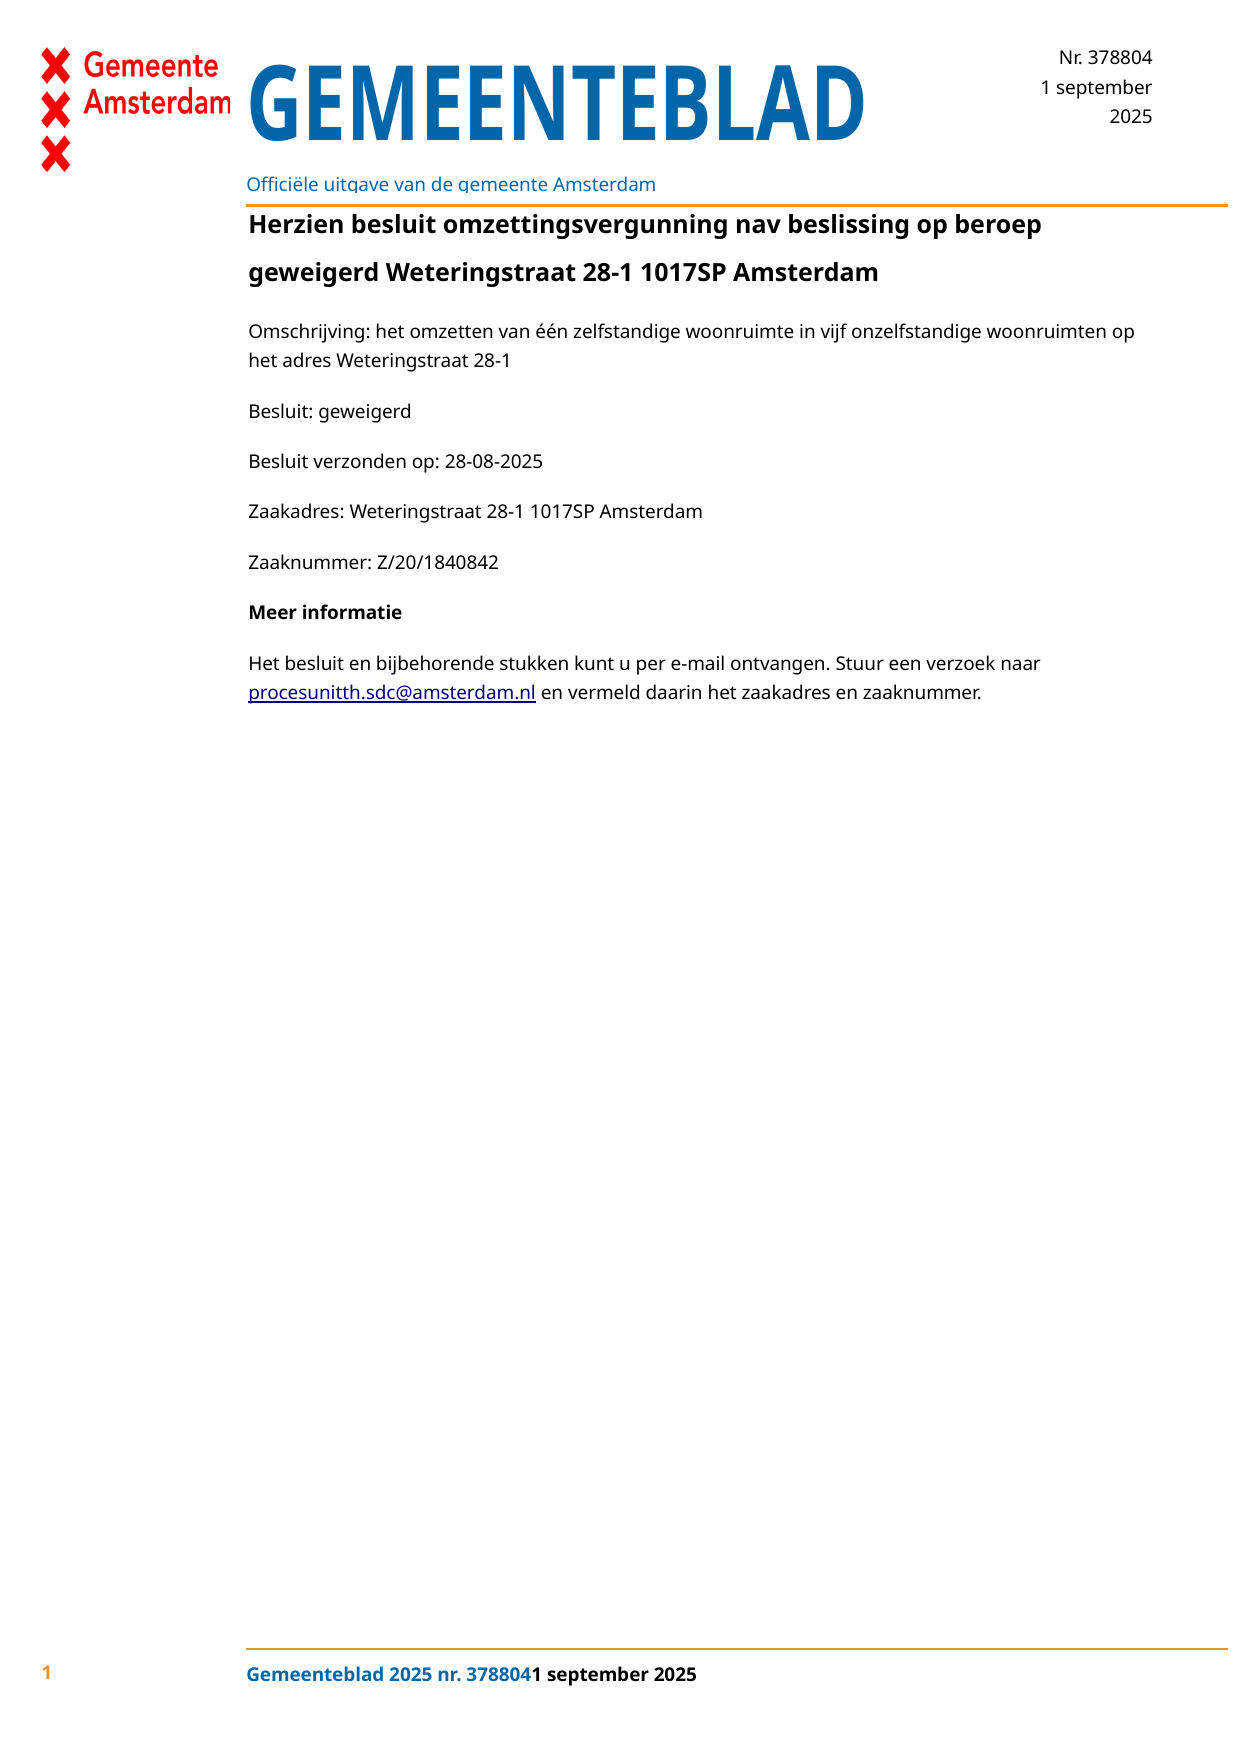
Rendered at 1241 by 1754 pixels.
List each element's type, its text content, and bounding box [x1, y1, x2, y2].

text Omschrijving: het omzetten van één zelfstandige woonruimte in vijf onzelfstandige woonruimten op het adres Weteringstraat 28-1 [248, 318, 1152, 373]
text Besluit verzonden op: 28-08-2025 [248, 448, 1152, 474]
text Besluit: geweigerd [248, 398, 1152, 424]
text Het besluit en bijbehorende stukken kunt u per e-mail ontvangen. Stuur een verzoek naar procesunitth.sdc@amsterdam.nl en vermeld daarin het zaakadres en zaaknummer. [248, 650, 1152, 705]
text Zaaknummer: Z/20/1840842 [248, 549, 1152, 575]
text Meer informatie [248, 599, 1152, 625]
text Herzien besluit omzettingsvergunning nav beslissing op beroep geweigerd Weteringstraat 28-1 1017SP Amsterdam [248, 207, 1152, 288]
text Zaakadres: Weteringstraat 28-1 1017SP Amsterdam [248, 499, 1152, 524]
picture [41, 47, 231, 172]
